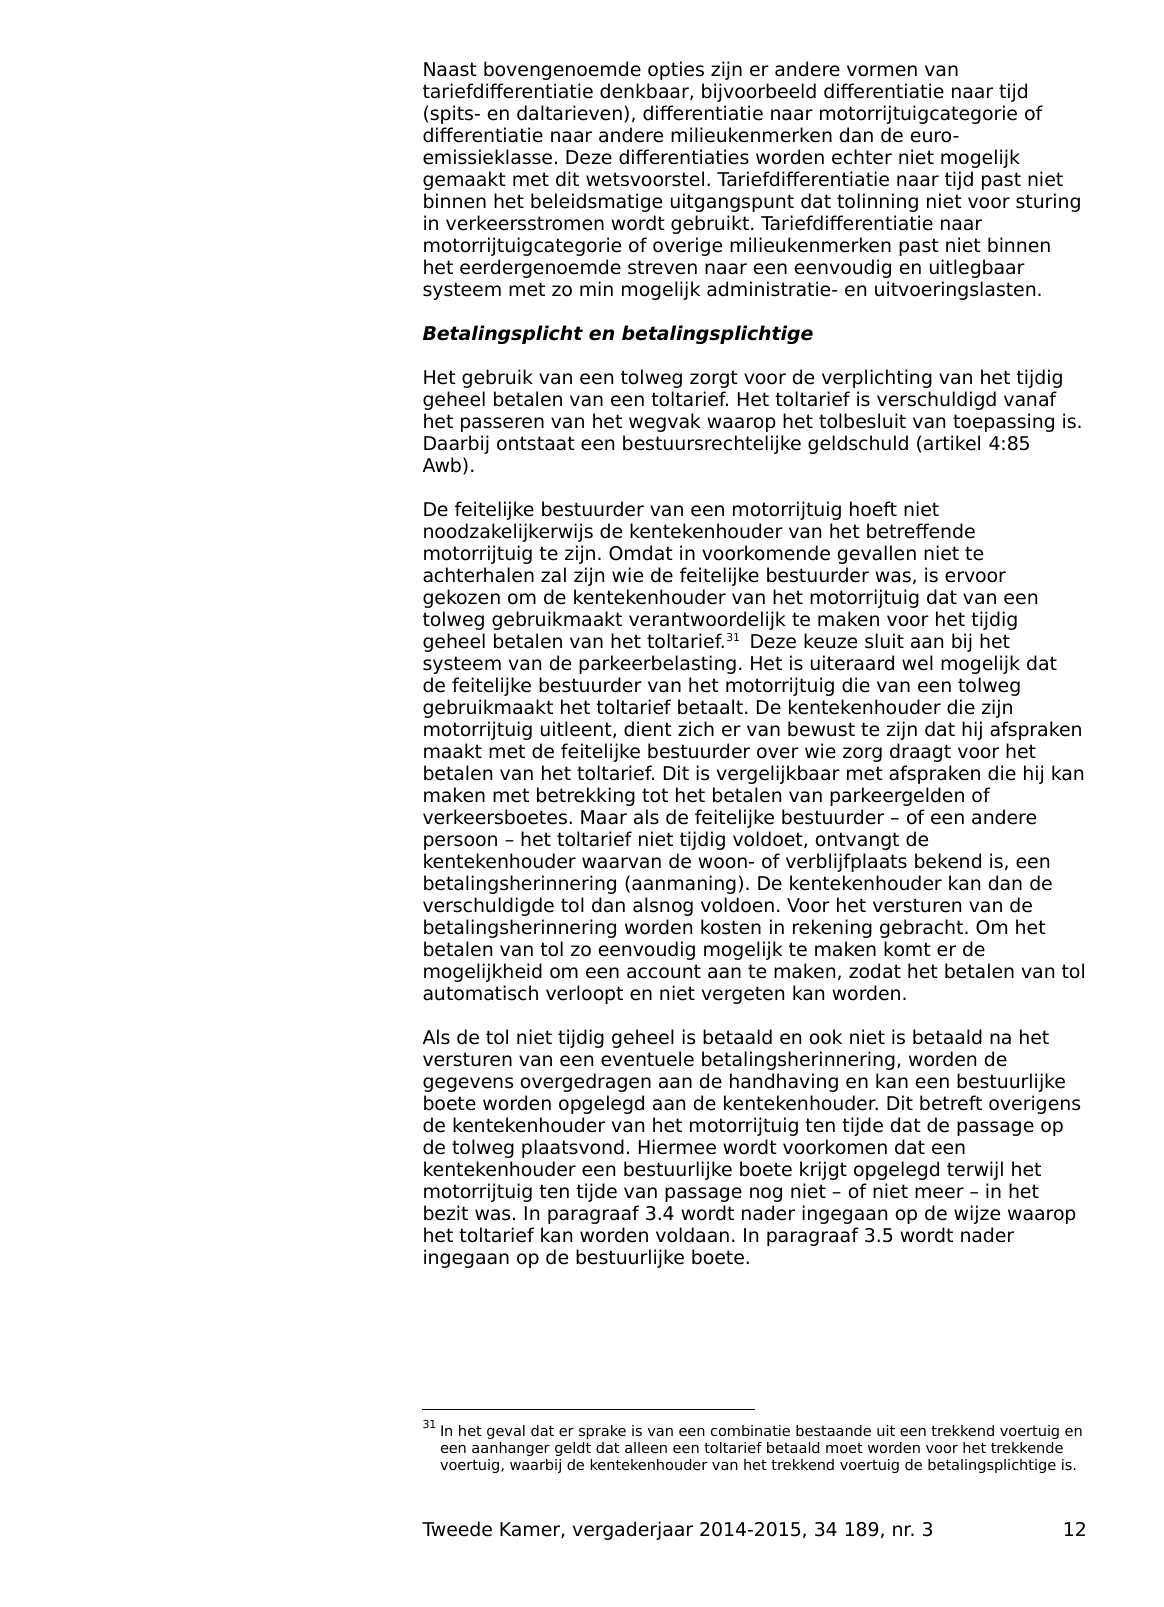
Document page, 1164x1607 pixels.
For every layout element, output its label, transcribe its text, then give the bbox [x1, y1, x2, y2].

text In het geval dat er sprake is van een combinatie bestaande uit een trekkend voertuig en een aanhanger geldt dat alleen een toltarief betaald moet worden voor het trekkende voertuig, waarbij de kentekenhouder van het trekkend voertuig de betalingsplichtige is. [422, 1418, 1087, 1474]
text Het gebruik van een tolweg zorgt voor de verplichting van het tijdig geheel betalen van een toltarief. Het toltarief is verschuldigd vanaf het passeren van het wegvak waarop het tolbesluit van toepassing is. Daarbij ontstaat een bestuursrechtelijke geldschuld (artikel 4:85 Awb). [422, 367, 1087, 477]
text Naast bovengenoemde opties zijn er andere vormen van tariefdifferentiatie denkbaar, bijvoorbeeld differentiatie naar tijd (spits- en daltarieven), differentiatie naar motorrijtuigcategorie of differentiatie naar andere milieukenmerken dan de euro-emissieklasse. Deze differentiaties worden echter niet mogelijk gemaakt met dit wetsvoorstel. Tariefdifferentiatie naar tijd past niet binnen het beleidsmatige uitgangspunt dat tolinning niet voor sturing in verkeersstromen wordt gebruikt. Tariefdifferentiatie naar motorrijtuigcategorie of overige milieukenmerken past niet binnen het eerdergenoemde streven naar een eenvoudig en uitlegbaar systeem met zo min mogelijk administratie- en uitvoeringslasten. [422, 59, 1087, 301]
subtitle Betalingsplicht en betalingsplichtige [422, 323, 1087, 345]
text De feitelijke bestuurder van een motorrijtuig hoeft niet noodzakelijkerwijs de kentekenhouder van het betreffende motorrijtuig te zijn. Omdat in voorkomende gevallen niet te achterhalen zal zijn wie de feitelijke bestuurder was, is ervoor gekozen om de kentekenhouder van het motorrijtuig dat van een tolweg gebruikmaakt verantwoordelijk te maken voor het tijdig geheel betalen van het toltarief. Deze keuze sluit aan bij het systeem van de parkeerbelasting. Het is uiteraard wel mogelijk dat de feitelijke bestuurder van het motorrijtuig die van een tolweg gebruikmaakt het toltarief betaalt. De kentekenhouder die zijn motorrijtuig uitleent, dient zich er van bewust te zijn dat hij afspraken maakt met de feitelijke bestuurder over wie zorg draagt voor het betalen van het toltarief. Dit is vergelijkbaar met afspraken die hij kan maken met betrekking tot het betalen van parkeergelden of verkeersboetes. Maar als de feitelijke bestuurder – of een andere persoon – het toltarief niet tijdig voldoet, ontvangt de kentekenhouder waarvan de woon- of verblijfplaats bekend is, een betalingsherinnering (aanmaning). De kentekenhouder kan dan de verschuldigde tol dan alsnog voldoen. Voor het versturen van de betalingsherinnering worden kosten in rekening gebracht. Om het betalen van tol zo eenvoudig mogelijk te maken komt er de mogelijkheid om een account aan te maken, zodat het betalen van tol automatisch verloopt en niet vergeten kan worden. [422, 499, 1087, 1005]
text Als de tol niet tijdig geheel is betaald en ook niet is betaald na het versturen van een eventuele betalingsherinnering, worden de gegevens overgedragen aan de handhaving en kan een bestuurlijke boete worden opgelegd aan de kentekenhouder. Dit betreft overigens de kentekenhouder van het motorrijtuig ten tijde dat de passage op de tolweg plaatsvond. Hiermee wordt voorkomen dat een kentekenhouder een bestuurlijke boete krijgt opgelegd terwijl het motorrijtuig ten tijde van passage nog niet – of niet meer – in het bezit was. In paragraaf 3.4 wordt nader ingegaan op de wijze waarop het toltarief kan worden voldaan. In paragraaf 3.5 wordt nader ingegaan op de bestuurlijke boete. [422, 1027, 1087, 1269]
